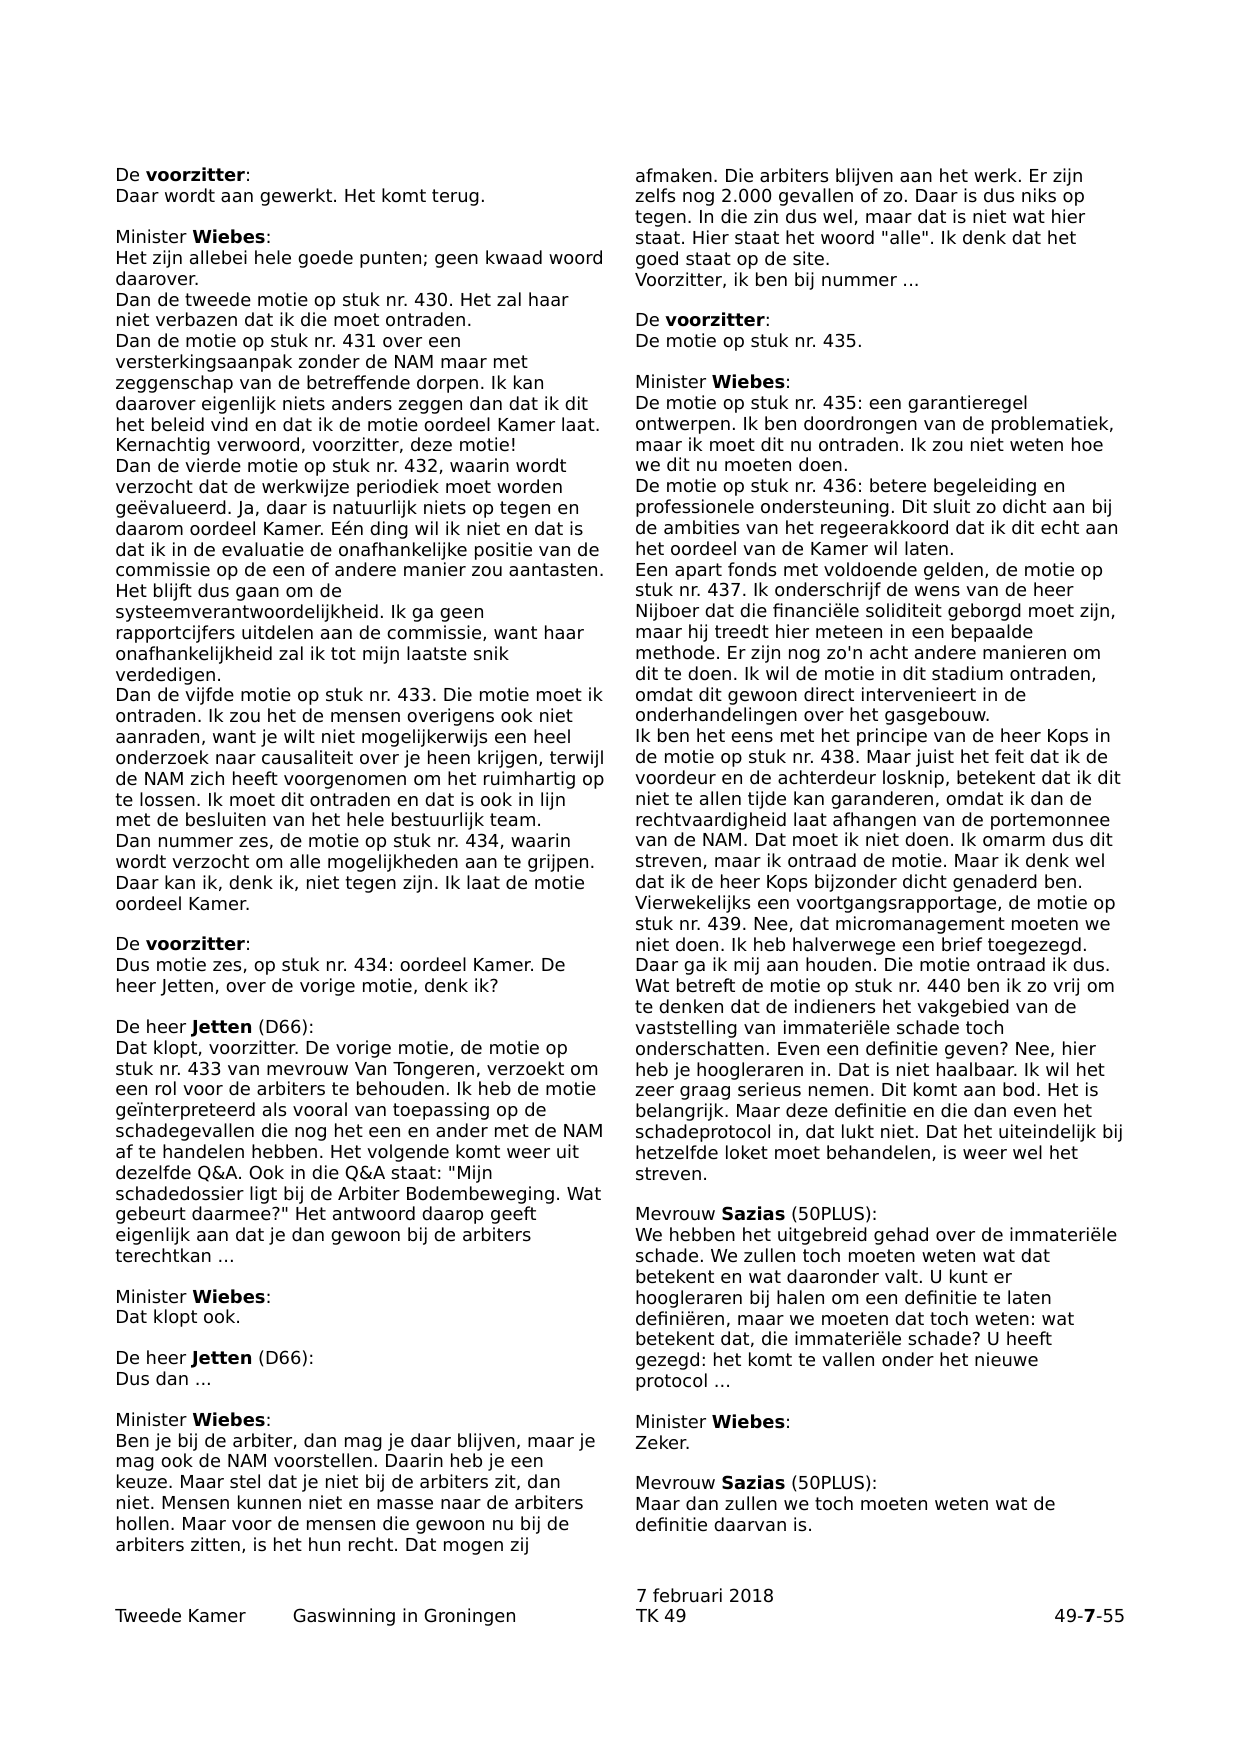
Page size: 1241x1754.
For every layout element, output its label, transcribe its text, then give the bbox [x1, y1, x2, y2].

text Zeker. [635, 1432, 1125, 1453]
text Vierwekelijks een voortgangsrapportage, de motie op stuk nr. 439. Nee, dat micromanagement moeten we niet doen. Ik heb halverwege een brief toegezegd. Daar ga ik mij aan houden. Die motie ontraad ik dus. [635, 893, 1125, 976]
text Minister Wiebes: [115, 227, 605, 248]
text Minister Wiebes: [115, 1287, 605, 1307]
text Maar dan zullen we toch moeten weten wat de definitie daarvan is. [635, 1494, 1125, 1536]
text Mevrouw Sazias (50PLUS): [635, 1473, 1125, 1494]
text De motie op stuk nr. 436: betere begeleiding en professionele ondersteuning. Dit sluit zo dicht aan bij de ambities van het regeerakkoord dat ik dit echt aan het oordeel van de Kamer wil laten. [635, 476, 1125, 559]
text Dan nummer zes, de motie op stuk nr. 434, waarin wordt verzocht om alle mogelijkheden aan te grijpen. Daar kan ik, denk ik, niet tegen zijn. Ik laat de motie oordeel Kamer. [115, 831, 605, 914]
text De heer Jetten (D66): [115, 1348, 605, 1369]
text De voorzitter: [115, 165, 605, 186]
text afmaken. Die arbiters blijven aan het werk. Er zijn zelfs nog 2.000 gevallen of zo. Daar is dus niks op tegen. In die zin dus wel, maar dat is niet wat hier staat. Hier staat het woord "alle". Ik denk dat het goed staat op de site. [635, 165, 1125, 269]
text Ik ben het eens met het principe van de heer Kops in de motie op stuk nr. 438. Maar juist het feit dat ik de voordeur en de achterdeur losknip, betekent dat ik dit niet te allen tijde kan garanderen, omdat ik dan de rechtvaardigheid laat afhangen van de portemonnee van de NAM. Dat moet ik niet doen. Ik omarm dus dit streven, maar ik ontraad de motie. Maar ik denk wel dat ik de heer Kops bijzonder dicht genaderd ben. [635, 726, 1125, 893]
text We hebben het uitgebreid gehad over de immateriële schade. We zullen toch moeten weten wat dat betekent en wat daaronder valt. U kunt er hoogleraren bij halen om een definitie te laten definiëren, maar we moeten dat toch weten: wat betekent dat, die immateriële schade? U heeft gezegd: het komt te vallen onder het nieuwe protocol ... [635, 1225, 1125, 1392]
text Minister Wiebes: [635, 1412, 1125, 1432]
text Dan de vijfde motie op stuk nr. 433. Die motie moet ik ontraden. Ik zou het de mensen overigens ook niet aanraden, want je wilt niet mogelijkerwijs een heel onderzoek naar causaliteit over je heen krijgen, terwijl de NAM zich heeft voorgenomen om het ruimhartig op te lossen. Ik moet dit ontraden en dat is ook in lijn met de besluiten van het hele bestuurlijk team. [115, 685, 605, 831]
text De voorzitter: [115, 934, 605, 955]
text Dus motie zes, op stuk nr. 434: oordeel Kamer. De heer Jetten, over de vorige motie, denk ik? [115, 955, 605, 997]
text Ben je bij de arbiter, dan mag je daar blijven, maar je mag ook de NAM voorstellen. Daarin heb je een keuze. Maar stel dat je niet bij de arbiters zit, dan niet. Mensen kunnen niet en masse naar de arbiters hollen. Maar voor de mensen die gewoon nu bij de arbiters zitten, is het hun recht. Dat mogen zij [115, 1430, 605, 1555]
text De voorzitter: [635, 310, 1125, 331]
text Voorzitter, ik ben bij nummer ... [635, 269, 1125, 290]
text Dan de tweede motie op stuk nr. 430. Het zal haar niet verbazen dat ik die moet ontraden. [115, 289, 605, 331]
text Een apart fonds met voldoende gelden, de motie op stuk nr. 437. Ik onderschrijf de wens van de heer Nijboer dat die financiële soliditeit geborgd moet zijn, maar hij treedt hier meteen in een bepaalde methode. Er zijn nog zo'n acht andere manieren om dit te doen. Ik wil de motie in dit stadium ontraden, omdat dit gewoon direct intervenieert in de onderhandelingen over het gasgebouw. [635, 559, 1125, 726]
text Dat klopt ook. [115, 1307, 605, 1328]
text De motie op stuk nr. 435: een garantieregel ontwerpen. Ik ben doordrongen van de problematiek, maar ik moet dit nu ontraden. Ik zou niet weten hoe we dit nu moeten doen. [635, 393, 1125, 476]
text De motie op stuk nr. 435. [635, 331, 1125, 352]
text Minister Wiebes: [635, 372, 1125, 393]
text Dan de motie op stuk nr. 431 over een versterkingsaanpak zonder de NAM maar met zeggenschap van de betreffende dorpen. Ik kan daarover eigenlijk niets anders zeggen dan dat ik dit het beleid vind en dat ik de motie oordeel Kamer laat. Kernachtig verwoord, voorzitter, deze motie! [115, 331, 605, 456]
text De heer Jetten (D66): [115, 1017, 605, 1037]
text Dan de vierde motie op stuk nr. 432, waarin wordt verzocht dat de werkwijze periodiek moet worden geëvalueerd. Ja, daar is natuurlijk niets op tegen en daarom oordeel Kamer. Eén ding wil ik niet en dat is dat ik in de evaluatie de onafhankelijke positie van de commissie op de een of andere manier zou aantasten. Het blijft dus gaan om de systeemverantwoordelijkheid. Ik ga geen rapportcijfers uitdelen aan de commissie, want haar onafhankelijkheid zal ik tot mijn laatste snik verdedigen. [115, 456, 605, 685]
text Dus dan ... [115, 1369, 605, 1390]
text Mevrouw Sazias (50PLUS): [635, 1204, 1125, 1225]
text Daar wordt aan gewerkt. Het komt terug. [115, 186, 605, 207]
text Wat betreft de motie op stuk nr. 440 ben ik zo vrij om te denken dat de indieners het vakgebied van de vaststelling van immateriële schade toch onderschatten. Even een definitie geven? Nee, hier heb je hoogleraren in. Dat is niet haalbaar. Ik wil het zeer graag serieus nemen. Dit komt aan bod. Het is belangrijk. Maar deze definitie en die dan even het schadeprotocol in, dat lukt niet. Dat het uiteindelijk bij hetzelfde loket moet behandelen, is weer wel het streven. [635, 976, 1125, 1184]
text Dat klopt, voorzitter. De vorige motie, de motie op stuk nr. 433 van mevrouw Van Tongeren, verzoekt om een rol voor de arbiters te behouden. Ik heb de motie geïnterpreteerd als vooral van toepassing op de schadegevallen die nog het een en ander met de NAM af te handelen hebben. Het volgende komt weer uit dezelfde Q&A. Ook in die Q&A staat: "Mijn schadedossier ligt bij de Arbiter Bodembeweging. Wat gebeurt daarmee?" Het antwoord daarop geeft eigenlijk aan dat je dan gewoon bij de arbiters terechtkan ... [115, 1037, 605, 1267]
text Het zijn allebei hele goede punten; geen kwaad woord daarover. [115, 248, 605, 289]
text Minister Wiebes: [115, 1410, 605, 1430]
